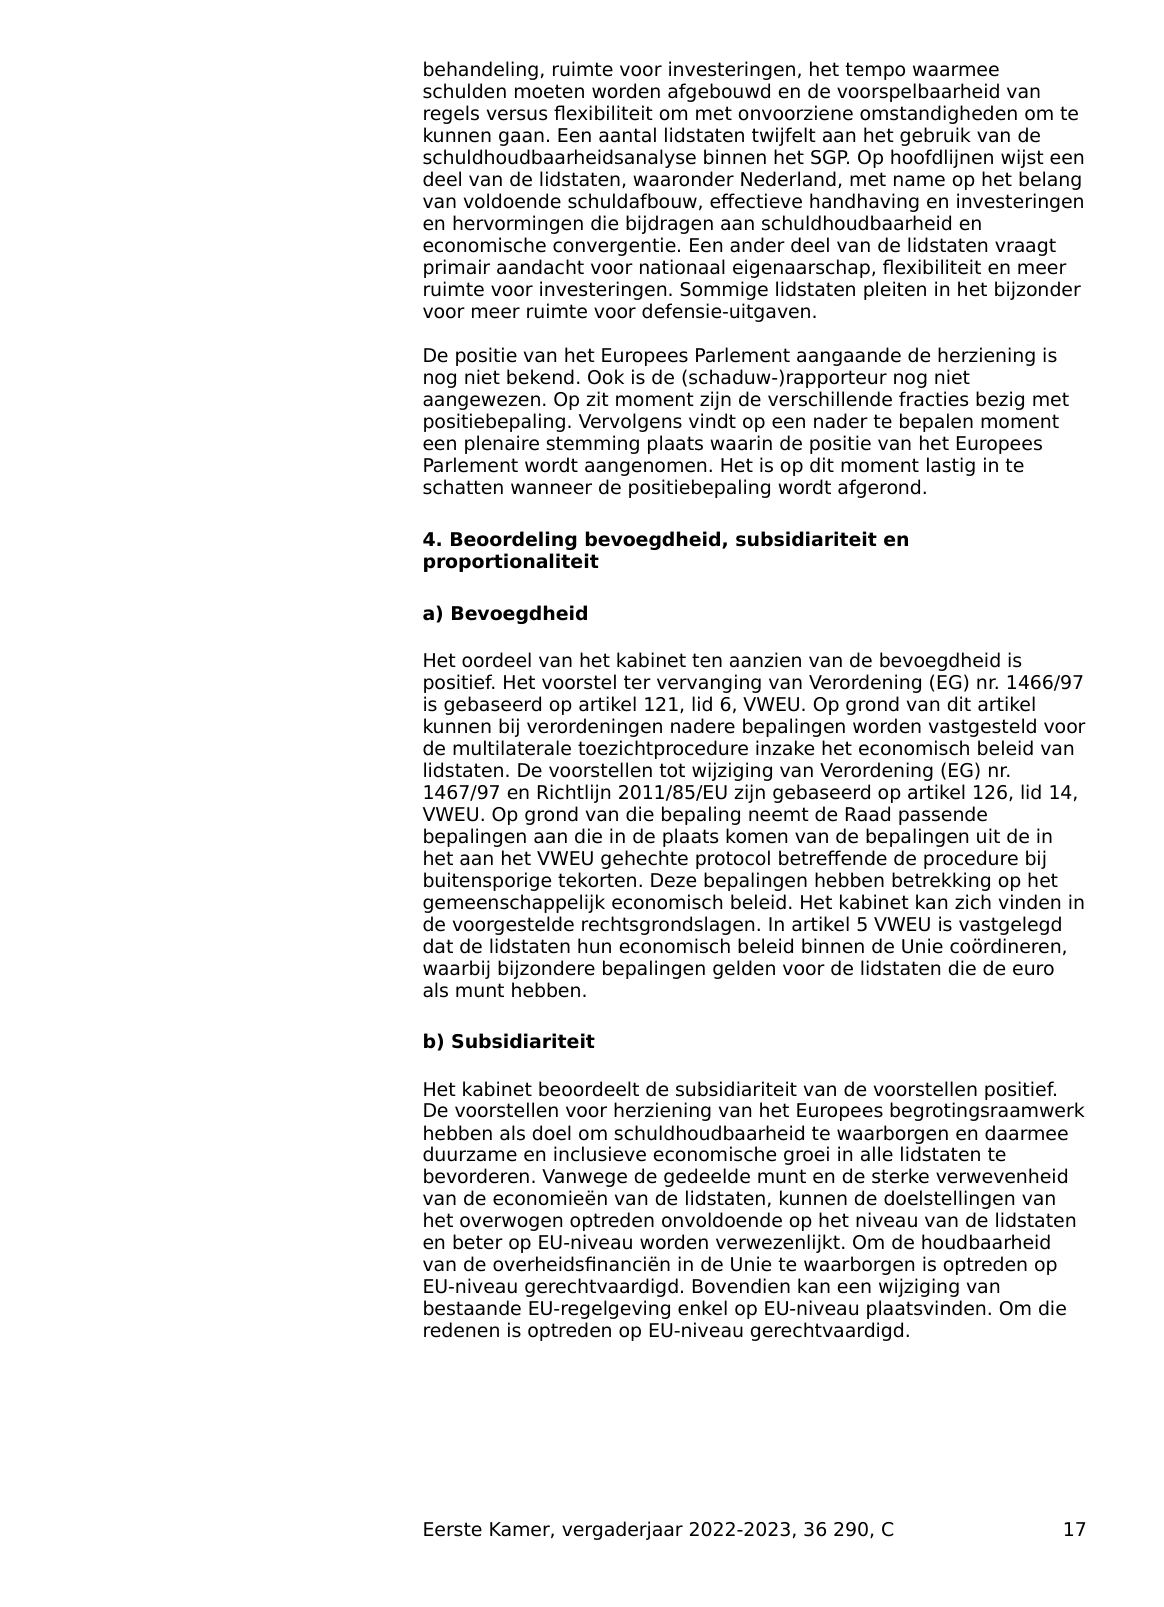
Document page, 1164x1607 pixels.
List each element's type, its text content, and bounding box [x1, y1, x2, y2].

text De positie van het Europees Parlement aangaande de herziening is nog niet bekend. Ook is de (schaduw-)rapporteur nog niet aangewezen. Op zit moment zijn de verschillende fracties bezig met positiebepaling. Vervolgens vindt op een nader te bepalen moment een plenaire stemming plaats waarin de positie van het Europees Parlement wordt aangenomen. Het is op dit moment lastig in te schatten wanneer de positiebepaling wordt afgerond. [422, 345, 1087, 499]
subtitle b) Subsidiariteit [422, 1031, 1087, 1053]
text Het kabinet beoordeelt de subsidiariteit van de voorstellen positief. De voorstellen voor herziening van het Europees begrotingsraamwerk hebben als doel om schuldhoudbaarheid te waarborgen en daarmee duurzame en inclusieve economische groei in alle lidstaten te bevorderen. Vanwege de gedeelde munt en de sterke verwevenheid van de economieën van de lidstaten, kunnen de doelstellingen van het overwogen optreden onvoldoende op het niveau van de lidstaten en beter op EU-niveau worden verwezenlijkt. Om de houdbaarheid van de overheidsfinanciën in de Unie te waarborgen is optreden op EU-niveau gerechtvaardigd. Bovendien kan een wijziging van bestaande EU-regelgeving enkel op EU-niveau plaatsvinden. Om die redenen is optreden op EU-niveau gerechtvaardigd. [422, 1078, 1087, 1342]
subtitle 4. Beoordeling bevoegdheid, subsidiariteit en proportionaliteit [422, 529, 1087, 573]
subtitle a) Bevoegdheid [422, 603, 1087, 625]
text behandeling, ruimte voor investeringen, het tempo waarmee schulden moeten worden afgebouwd en de voorspelbaarheid van regels versus flexibiliteit om met onvoorziene omstandigheden om te kunnen gaan. Een aantal lidstaten twijfelt aan het gebruik van de schuldhoudbaarheidsanalyse binnen het SGP. Op hoofdlijnen wijst een deel van de lidstaten, waaronder Nederland, met name op het belang van voldoende schuldafbouw, effectieve handhaving en investeringen en hervormingen die bijdragen aan schuldhoudbaarheid en economische convergentie. Een ander deel van de lidstaten vraagt primair aandacht voor nationaal eigenaarschap, flexibiliteit en meer ruimte voor investeringen. Sommige lidstaten pleiten in het bijzonder voor meer ruimte voor defensie-uitgaven. [422, 59, 1087, 323]
text Het oordeel van het kabinet ten aanzien van de bevoegdheid is positief. Het voorstel ter vervanging van Verordening (EG) nr. 1466/97 is gebaseerd op artikel 121, lid 6, VWEU. Op grond van dit artikel kunnen bij verordeningen nadere bepalingen worden vastgesteld voor de multilaterale toezichtprocedure inzake het economisch beleid van lidstaten. De voorstellen tot wijziging van Verordening (EG) nr. 1467/97 en Richtlijn 2011/85/EU zijn gebaseerd op artikel 126, lid 14, VWEU. Op grond van die bepaling neemt de Raad passende bepalingen aan die in de plaats komen van de bepalingen uit de in het aan het VWEU gehechte protocol betreffende de procedure bij buitensporige tekorten. Deze bepalingen hebben betrekking op het gemeenschappelijk economisch beleid. Het kabinet kan zich vinden in de voorgestelde rechtsgrondslagen. In artikel 5 VWEU is vastgelegd dat de lidstaten hun economisch beleid binnen de Unie coördineren, waarbij bijzondere bepalingen gelden voor de lidstaten die de euro als munt hebben. [422, 650, 1087, 1001]
